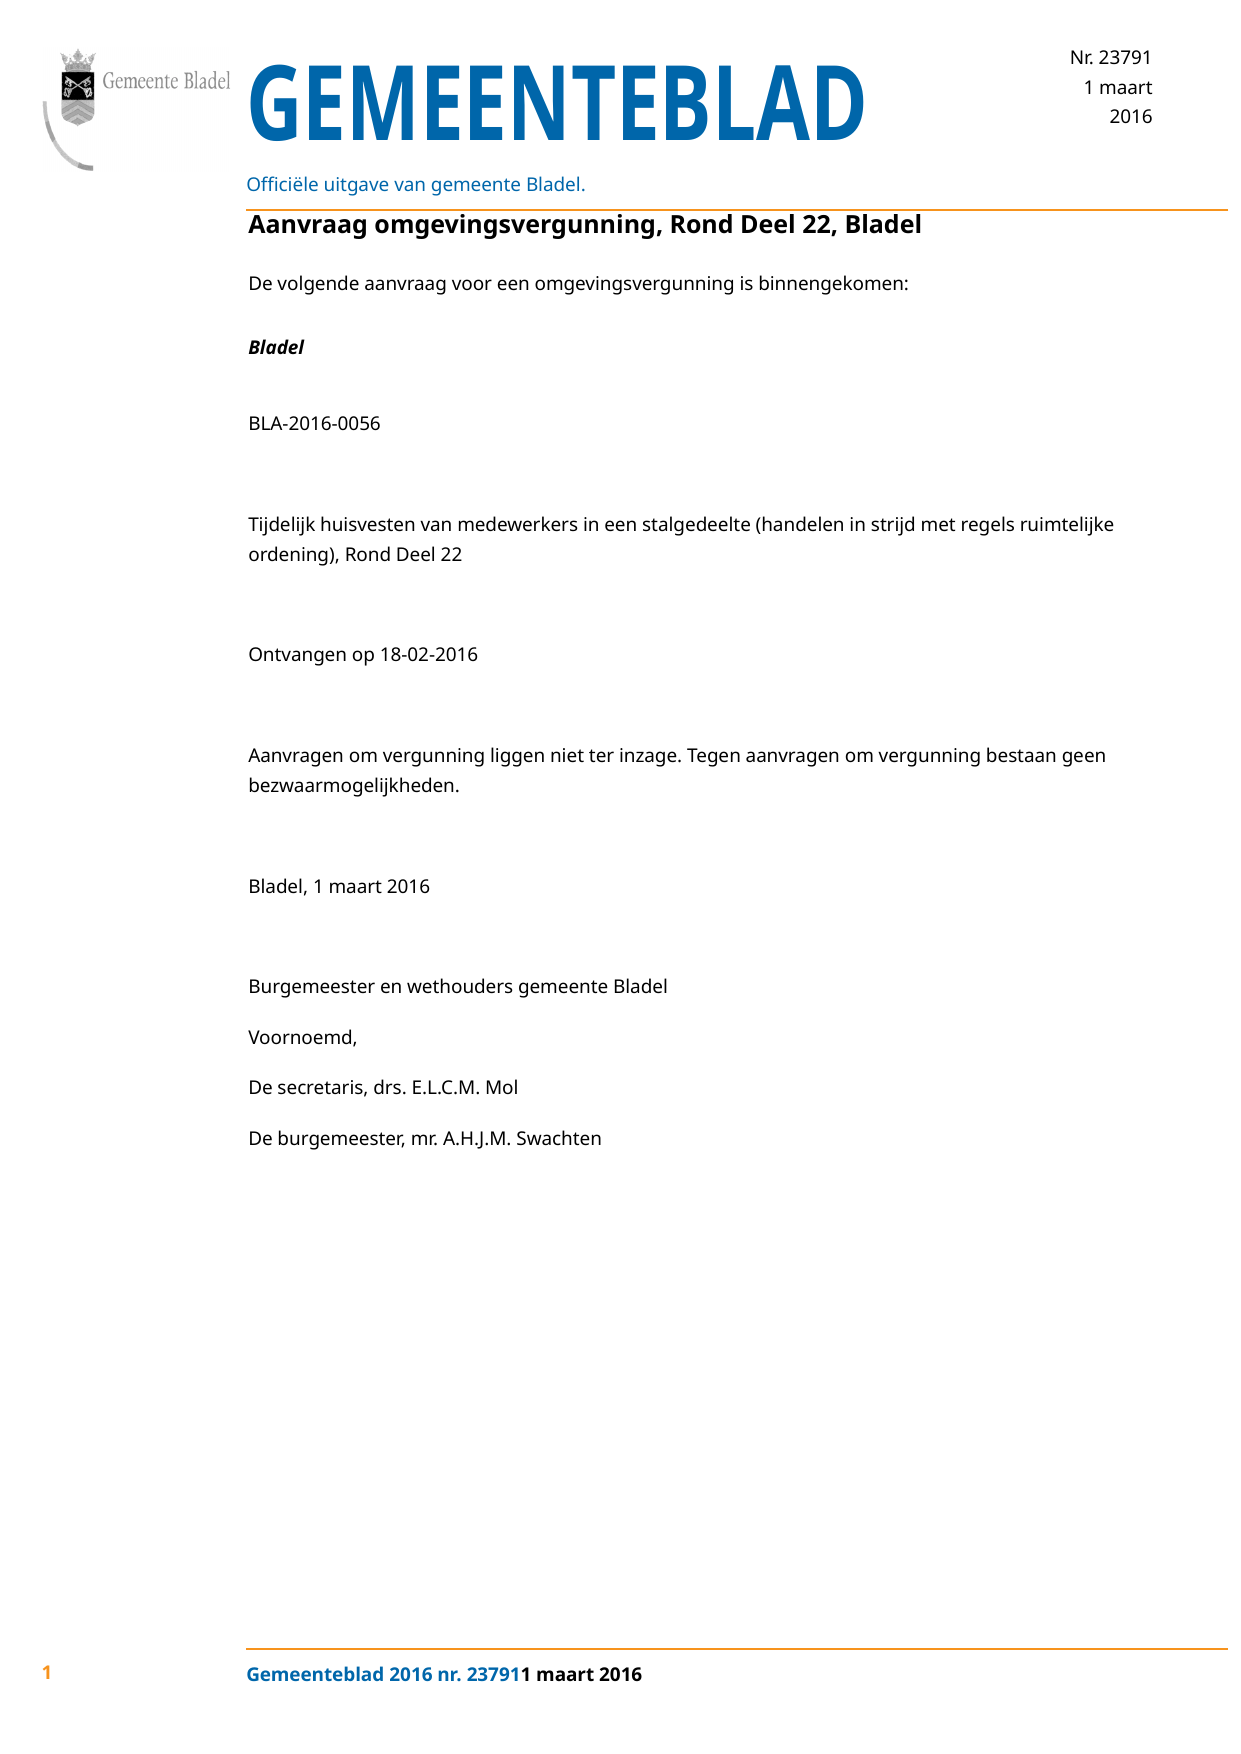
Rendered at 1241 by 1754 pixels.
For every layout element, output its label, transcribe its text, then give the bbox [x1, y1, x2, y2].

text Tijdelijk huisvesten van medewerkers in een stalgedeelte (handelen in strijd met regels ruimtelijke ordening), Rond Deel 22 [248, 511, 1152, 567]
text Bladel [248, 334, 1152, 360]
text Aanvraag omgevingsvergunning, Rond Deel 22, Bladel [248, 211, 1152, 241]
text De secretaris, drs. E.L.C.M. Mol [248, 1074, 1152, 1100]
text De burgemeester, mr. A.H.J.M. Swachten [248, 1125, 1152, 1151]
picture [41, 47, 231, 172]
text Aanvragen om vergunning liggen niet ter inzage. Tegen aanvragen om vergunning bestaan geen bezwaarmogelijkheden. [248, 742, 1152, 798]
text BLA-2016-0056 [248, 410, 1152, 436]
text Bladel, 1 maart 2016 [248, 873, 1152, 899]
text Ontvangen op 18-02-2016 [248, 642, 1152, 667]
text Voornoemd, [248, 1024, 1152, 1050]
text De volgende aanvraag voor een omgevingsvergunning is binnengekomen: [248, 270, 1152, 296]
text Burgemeester en wethouders gemeente Bladel [248, 974, 1152, 999]
